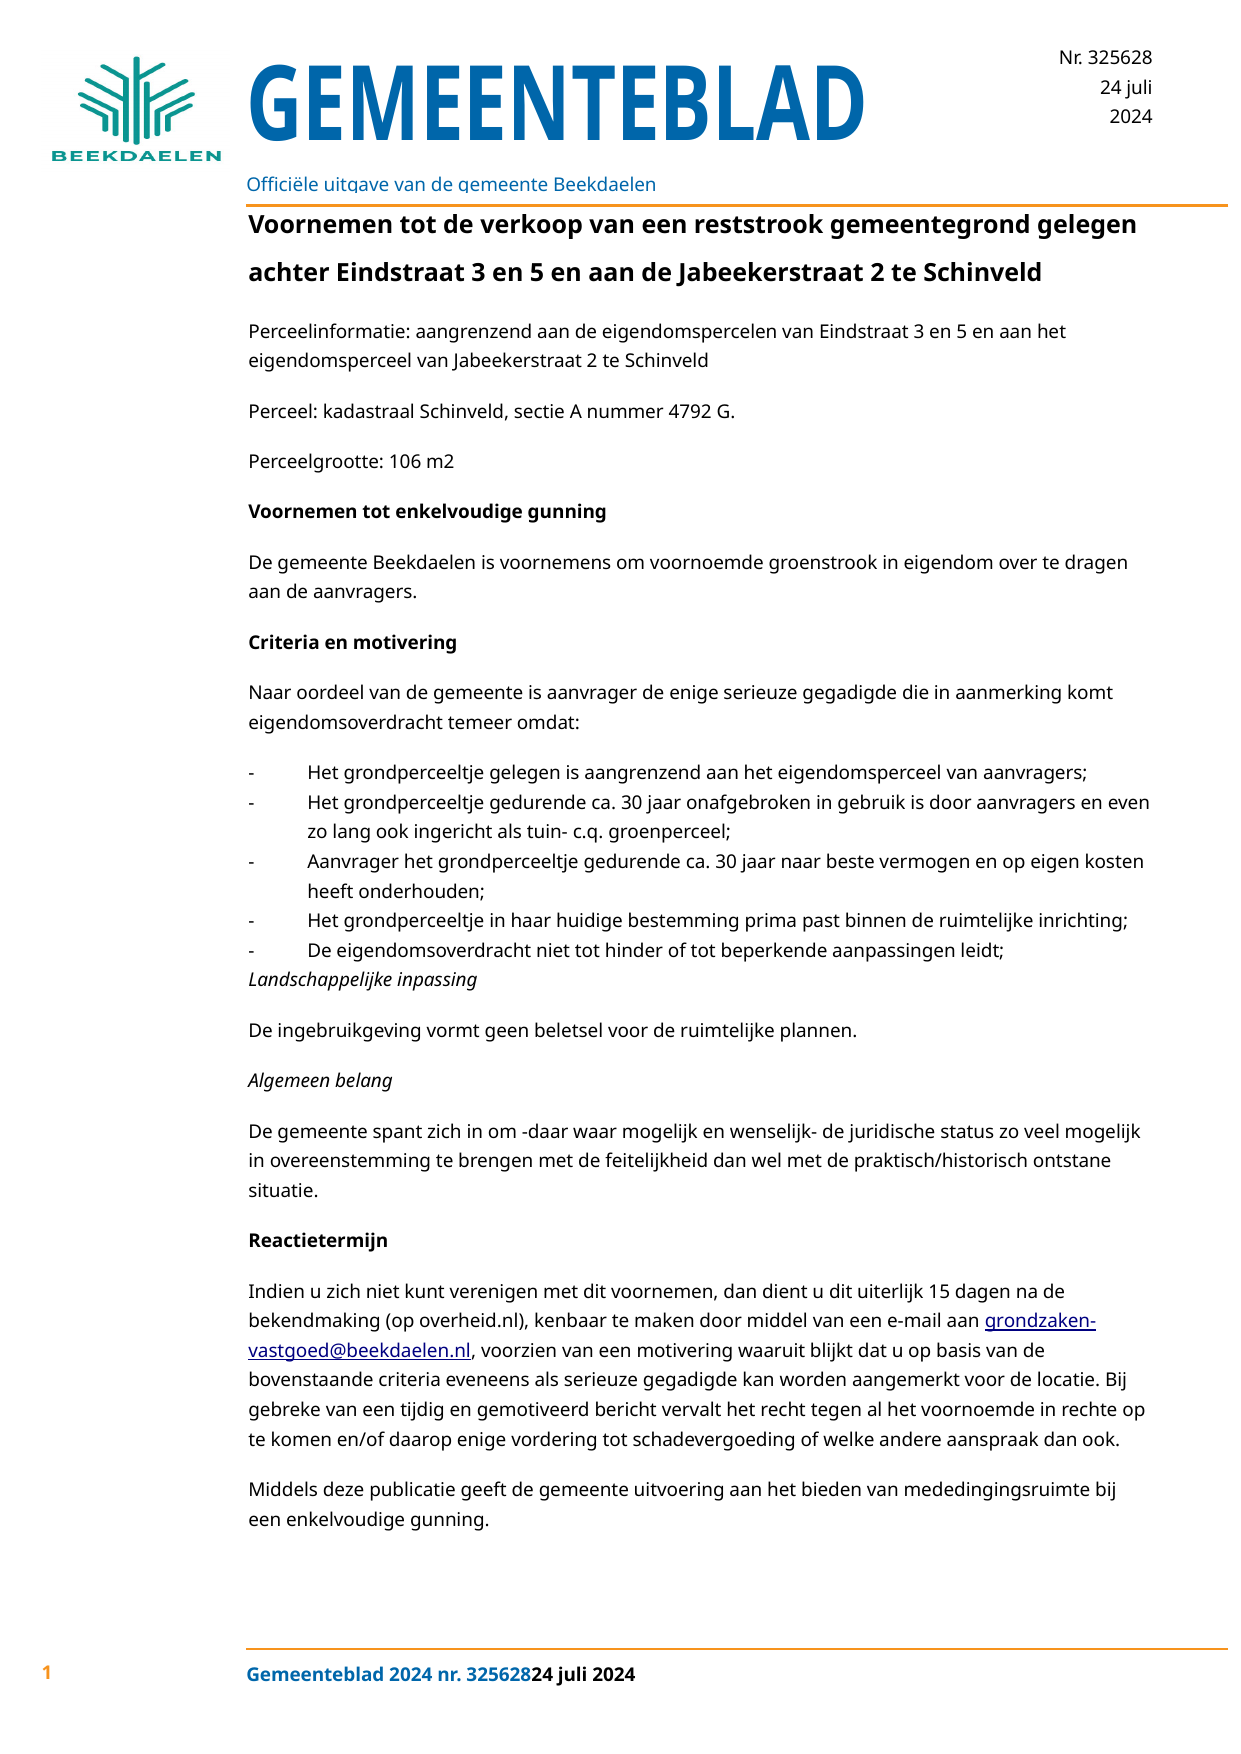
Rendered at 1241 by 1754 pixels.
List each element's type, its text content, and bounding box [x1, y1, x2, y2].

text De gemeente spant zich in om -daar waar mogelijk en wenselijk- de juridische status zo veel mogelijk in overeenstemming te brengen met de feitelijkheid dan wel met de praktisch/historisch ontstane situatie. [248, 1118, 1152, 1203]
text Middels deze publicatie geeft de gemeente uitvoering aan het bieden van mededingingsruimte bij een enkelvoudige gunning. [248, 1476, 1152, 1532]
text Perceel: kadastraal Schinveld, sectie A nummer 4792 G. [248, 398, 1152, 424]
text Landschappelijke inpassing [248, 967, 1152, 992]
text Naar oordeel van de gemeente is aanvrager de enige serieuze gegadigde die in aanmerking komt eigendomsoverdracht temeer omdat: [248, 679, 1152, 735]
text Indien u zich niet kunt verenigen met dit voornemen, dan dient u dit uiterlijk 15 dagen na de bekendmaking (op overheid.nl), kenbaar te maken door middel van een e-mail aan grondzaken-vastgoed@beekdaelen.nl, voorzien van een motivering waaruit blijkt dat u op basis van de bovenstaande criteria eveneens als serieuze gegadigde kan worden aangemerkt voor de locatie. Bij gebreke van een tijdig en gemotiveerd bericht vervalt het recht tegen al het voornoemde in rechte op te komen en/of daarop enige vordering tot schadevergoeding of welke andere aanspraak dan ook. [248, 1278, 1152, 1452]
list Het grondperceeltje gedurende ca. 30 jaar onafgebroken in gebruik is door aanvragers en even zo lang ook ingericht als tuin- c.q. groenperceel; [248, 789, 1152, 844]
list Aanvrager het grondperceeltje gedurende ca. 30 jaar naar beste vermogen en op eigen kosten heeft onderhouden; [248, 848, 1152, 904]
list Het grondperceeltje gelegen is aangrenzend aan het eigendomsperceel van aanvragers; [248, 759, 1152, 785]
text Voornemen tot enkelvoudige gunning [248, 499, 1152, 524]
text Perceelinformatie: aangrenzend aan de eigendomspercelen van Eindstraat 3 en 5 en aan het eigendomsperceel van Jabeekerstraat 2 te Schinveld [248, 318, 1152, 373]
text De gemeente Beekdaelen is voornemens om voornoemde groenstrook in eigendom over te dragen aan de aanvragers. [248, 549, 1152, 604]
text Voornemen tot de verkoop van een reststrook gemeentegrond gelegen achter Eindstraat 3 en 5 en aan de Jabeekerstraat 2 te Schinveld [248, 207, 1152, 288]
text Perceelgrootte: 106 m2 [248, 448, 1152, 474]
text De ingebruikgeving vormt geen beletsel voor de ruimtelijke plannen. [248, 1017, 1152, 1043]
text Algemeen belang [248, 1067, 1152, 1093]
list De eigendomsoverdracht niet tot hinder of tot beperkende aanpassingen leidt; [248, 937, 1152, 963]
list Het grondperceeltje in haar huidige bestemming prima past binnen de ruimtelijke inrichting; [248, 907, 1152, 933]
picture [41, 47, 231, 172]
text Reactietermijn [248, 1227, 1152, 1253]
text Criteria en motivering [248, 629, 1152, 655]
